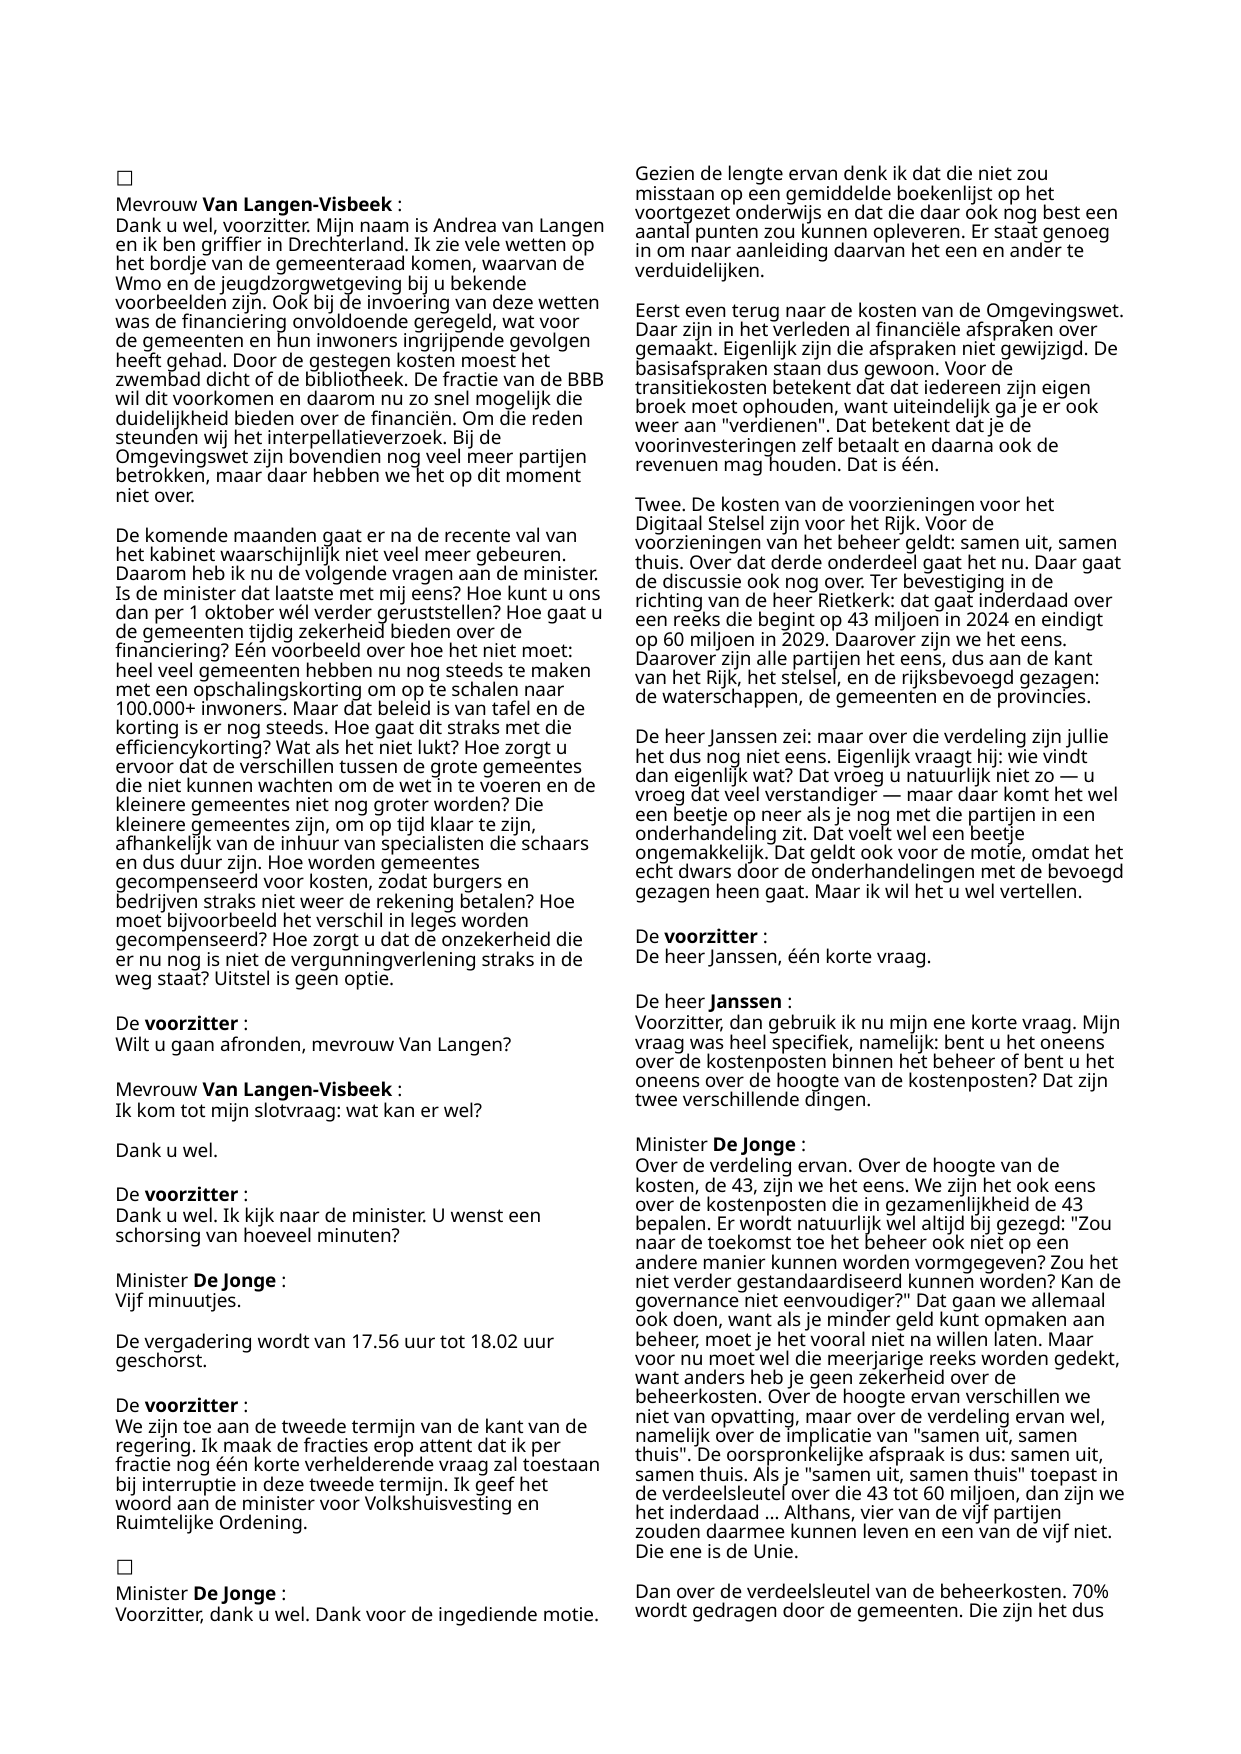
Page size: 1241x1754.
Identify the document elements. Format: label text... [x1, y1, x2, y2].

text De heer Janssen : [635, 989, 1125, 1014]
text Gezien de lengte ervan denk ik dat die niet zou misstaan op een gemiddelde boekenlijst op het voortgezet onderwijs en dat die daar ook nog best een aantal punten zou kunnen opleveren. Er staat genoeg in om naar aanleiding daarvan het een en ander te verduidelijken. [635, 165, 1125, 281]
text Minister De Jonge : [115, 1580, 605, 1606]
text De voorzitter : [115, 1182, 605, 1207]
text Ik kom tot mijn slotvraag: wat kan er wel? [115, 1102, 605, 1121]
text De heer Janssen, één korte vraag. [635, 948, 1125, 968]
text Minister De Jonge : [115, 1267, 605, 1292]
text De voorzitter : [635, 923, 1125, 948]
text Over de verdeling ervan. Over de hoogte van de kosten, de 43, zijn we het eens. We zijn het ook eens over de kostenposten die in gezamenlijkheid de 43 bepalen. Er wordt natuurlijk wel altijd bij gezegd: "Zou naar de toekomst toe het beheer ook niet op een andere manier kunnen worden vormgegeven? Zou het niet verder gestandaardiseerd kunnen worden? Kan de governance niet eenvoudiger?" Dat gaan we allemaal ook doen, want als je minder geld kunt opmaken aan beheer, moet je het vooral niet na willen laten. Maar voor nu moet wel die meerjarige reeks worden gedekt, want anders heb je geen zekerheid over de beheerkosten. Over de hoogte ervan verschillen we niet van opvatting, maar over de verdeling ervan wel, namelijk over de implicatie van "samen uit, samen thuis". De oorspronkelijke afspraak is dus: samen uit, samen thuis. Als je "samen uit, samen thuis" toepast in de verdeelsleutel over die 43 tot 60 miljoen, dan zijn we het inderdaad … Althans, vier van de vijf partijen zouden daarmee kunnen leven en een van de vijf niet. Die ene is de Unie. [635, 1157, 1125, 1562]
text De komende maanden gaat er na de recente val van het kabinet waarschijnlijk niet veel meer gebeuren. Daarom heb ik nu de volgende vragen aan de minister. Is de minister dat laatste met mij eens? Hoe kunt u ons dan per 1 oktober wél verder geruststellen? Hoe gaat u de gemeenten tijdig zekerheid bieden over de financiering? Eén voorbeeld over hoe het niet moet: heel veel gemeenten hebben nu nog steeds te maken met een opschalingskorting om op te schalen naar 100.000+ inwoners. Maar dat beleid is van tafel en de korting is er nog steeds. Hoe gaat dit straks met die efficiencykorting? Wat als het niet lukt? Hoe zorgt u ervoor dat de verschillen tussen de grote gemeentes die niet kunnen wachten om de wet in te voeren en de kleinere gemeentes niet nog groter worden? Die kleinere gemeentes zijn, om op tijd klaar te zijn, afhankelijk van de inhuur van specialisten die schaars en dus duur zijn. Hoe worden gemeentes gecompenseerd voor kosten, zodat burgers en bedrijven straks niet weer de rekening betalen? Hoe moet bijvoorbeeld het verschil in leges worden gecompenseerd? Hoe zorgt u dat de onzekerheid die er nu nog is niet de vergunningverlening straks in de weg staat? Uitstel is geen optie. [115, 527, 605, 989]
text De vergadering wordt van 17.56 uur tot 18.02 uur geschorst. [115, 1333, 605, 1371]
text Eerst even terug naar de kosten van de Omgevingswet. Daar zijn in het verleden al financiële afspraken over gemaakt. Eigenlijk zijn die afspraken niet gewijzigd. De basisafspraken staan dus gewoon. Voor de transitiekosten betekent dat dat iedereen zijn eigen broek moet ophouden, want uiteindelijk ga je er ook weer aan "verdienen". Dat betekent dat je de voorinvesteringen zelf betaalt en daarna ook de revenuen mag houden. Dat is één. [635, 302, 1125, 475]
text ⬜ [115, 1554, 605, 1580]
text Dank u wel. [115, 1142, 605, 1161]
text De voorzitter : [115, 1392, 605, 1418]
text Wilt u gaan afronden, mevrouw Van Langen? [115, 1036, 605, 1055]
text Voorzitter, dan gebruik ik nu mijn ene korte vraag. Mijn vraag was heel specifiek, namelijk: bent u het oneens over de kostenposten binnen het beheer of bent u het oneens over de hoogte van de kostenposten? Dat zijn twee verschillende dingen. [635, 1014, 1125, 1111]
text Mevrouw Van Langen-Visbeek : [115, 191, 605, 217]
text De heer Janssen zei: maar over die verdeling zijn jullie het dus nog niet eens. Eigenlijk vraagt hij: wie vindt dan eigenlijk wat? Dat vroeg u natuurlijk niet zo — u vroeg dat veel verstandiger — maar daar komt het wel een beetje op neer als je nog met die partijen in een onderhandeling zit. Dat voelt wel een beetje ongemakkelijk. Dat geldt ook voor de motie, omdat het echt dwars door de onderhandelingen met de bevoegd gezagen heen gaat. Maar ik wil het u wel vertellen. [635, 728, 1125, 902]
text Mevrouw Van Langen-Visbeek : [115, 1076, 605, 1102]
text De voorzitter : [115, 1010, 605, 1036]
text We zijn toe aan de tweede termijn van de kant van de regering. Ik maak de fracties erop attent dat ik per fractie nog één korte verhelderende vraag zal toestaan bij interruptie in deze tweede termijn. Ik geef het woord aan de minister voor Volkshuisvesting en Ruimtelijke Ordening. [115, 1418, 605, 1533]
text Dank u wel, voorzitter. Mijn naam is Andrea van Langen en ik ben griffier in Drechterland. Ik zie vele wetten op het bordje van de gemeenteraad komen, waarvan de Wmo en de jeugdzorgwetgeving bij u bekende voorbeelden zijn. Ook bij de invoering van deze wetten was de financiering onvoldoende geregeld, wat voor de gemeenten en hun inwoners ingrijpende gevolgen heeft gehad. Door de gestegen kosten moest het zwembad dicht of de bibliotheek. De fractie van de BBB wil dit voorkomen en daarom nu zo snel mogelijk die duidelijkheid bieden over de financiën. Om die reden steunden wij het interpellatieverzoek. Bij de Omgevingswet zijn bovendien nog veel meer partijen betrokken, maar daar hebben we het op dit moment niet over. [115, 217, 605, 506]
text ⬜ [115, 165, 605, 191]
text Dank u wel. Ik kijk naar de minister. U wenst een schorsing van hoeveel minuten? [115, 1207, 605, 1246]
text Twee. De kosten van de voorzieningen voor het Digitaal Stelsel zijn voor het Rijk. Voor de voorzieningen van het beheer geldt: samen uit, samen thuis. Over dat derde onderdeel gaat het nu. Daar gaat de discussie ook nog over. Ter bevestiging in de richting van de heer Rietkerk: dat gaat inderdaad over een reeks die begint op 43 miljoen in 2024 en eindigt op 60 miljoen in 2029. Daarover zijn we het eens. Daarover zijn alle partijen het eens, dus aan de kant van het Rijk, het stelsel, en de rijksbevoegd gezagen: de waterschappen, de gemeenten en de provincies. [635, 496, 1125, 708]
text Minister De Jonge : [635, 1132, 1125, 1157]
text Voorzitter, dank u wel. Dank voor de ingediende motie. [115, 1606, 605, 1625]
text Dan over de verdeelsleutel van de beheerkosten. 70% wordt gedragen door de gemeenten. Die zijn het dus [635, 1583, 1125, 1621]
text Vijf minuutjes. [115, 1292, 605, 1312]
